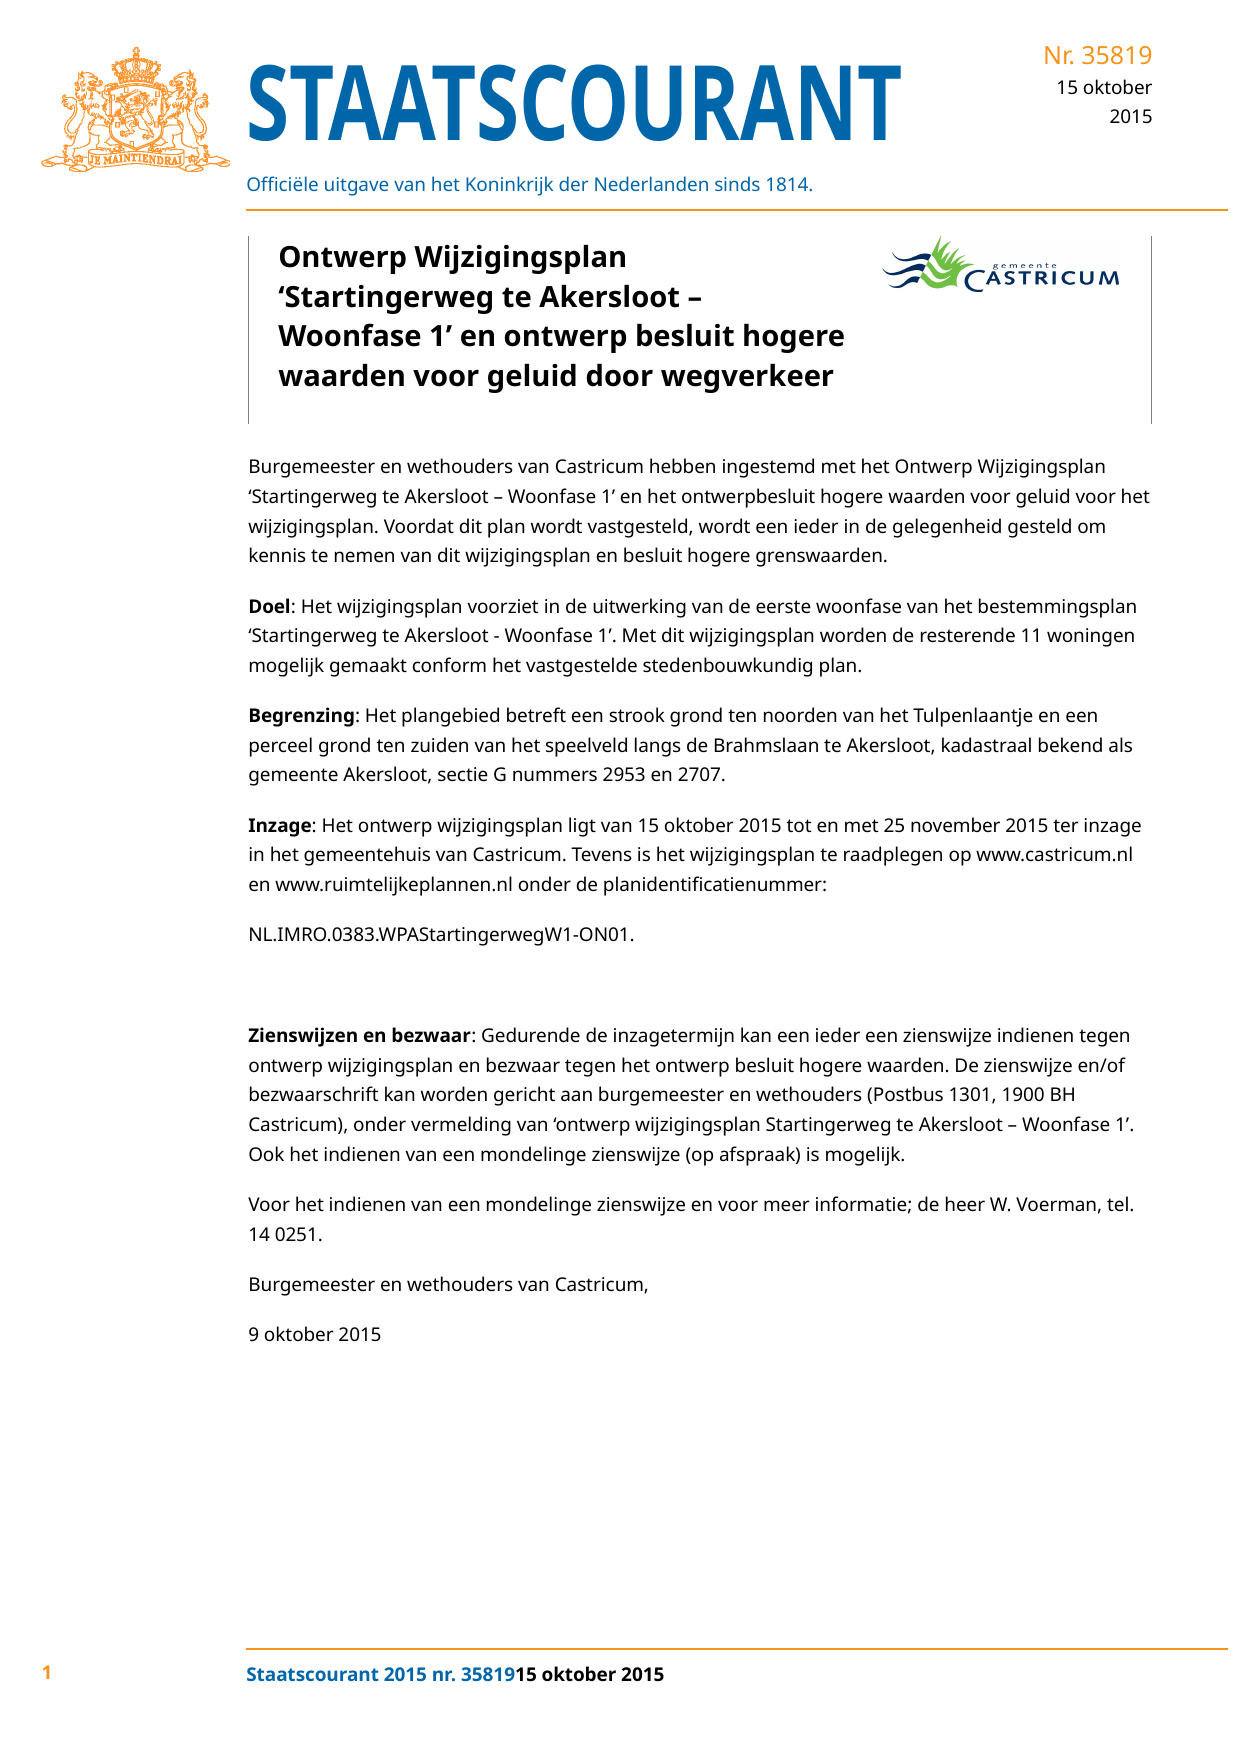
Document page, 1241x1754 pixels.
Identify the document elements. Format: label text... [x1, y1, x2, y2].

text Voor het indienen van een mondelinge zienswijze en voor meer informatie; de heer W. Voerman, tel. 14 0251. [248, 1191, 1152, 1246]
text Inzage: Het ontwerp wijzigingsplan ligt van 15 oktober 2015 tot en met 25 november 2015 ter inzage in het gemeentehuis van Castricum. Tevens is het wijzigingsplan te raadplegen op www.castricum.nl en www.ruimtelijkeplannen.nl onder de planidentificatienummer: [248, 812, 1152, 897]
text Begrenzing: Het plangebied betreft een strook grond ten noorden van het Tulpenlaantje en een perceel grond ten zuiden van het speelveld langs de Brahmslaan te Akersloot, kadastraal bekend als gemeente Akersloot, sectie G nummers 2953 en 2707. [248, 702, 1152, 787]
text 9 oktober 2015 [248, 1322, 1152, 1347]
table_header [850, 236, 1151, 424]
picture [41, 47, 231, 172]
text Burgemeester en wethouders van Castricum, [248, 1271, 1152, 1297]
picture [882, 236, 1119, 292]
text NL.IMRO.0383.WPAStartingerwegW1-ON01. [248, 922, 1152, 947]
text Burgemeester en wethouders van Castricum hebben ingestemd met het Ontwerp Wijzigingsplan ‘Startingerweg te Akersloot – Woonfase 1’ en het ontwerpbesluit hogere waarden voor geluid voor het wijzigingsplan. Voordat dit plan wordt vastgesteld, wordt een ieder in de gelegenheid gesteld om kennis te nemen van dit wijzigingsplan en besluit hogere grenswaarden. [248, 454, 1152, 568]
table_header Ontwerp Wijzigingsplan ‘Startingerweg te Akersloot – Woonfase 1’ en ontwerp besluit hogere waarden voor geluid door wegverkeer [249, 236, 850, 424]
text Doel: Het wijzigingsplan voorziet in de uitwerking van de eerste woonfase van het bestemmingsplan ‘Startingerweg te Akersloot - Woonfase 1’. Met dit wijzigingsplan worden de resterende 11 woningen mogelijk gemaakt conform het vastgestelde stedenbouwkundig plan. [248, 593, 1152, 678]
text Zienswijzen en bezwaar: Gedurende de inzagetermijn kan een ieder een zienswijze indienen tegen ontwerp wijzigingsplan en bezwaar tegen het ontwerp besluit hogere waarden. De zienswijze en/of bezwaarschrift kan worden gericht aan burgemeester en wethouders (Postbus 1301, 1900 BH Castricum), onder vermelding van ‘ontwerp wijzigingsplan Startingerweg te Akersloot – Woonfase 1’. Ook het indienen van een mondelinge zienswijze (op afspraak) is mogelijk. [248, 1022, 1152, 1166]
